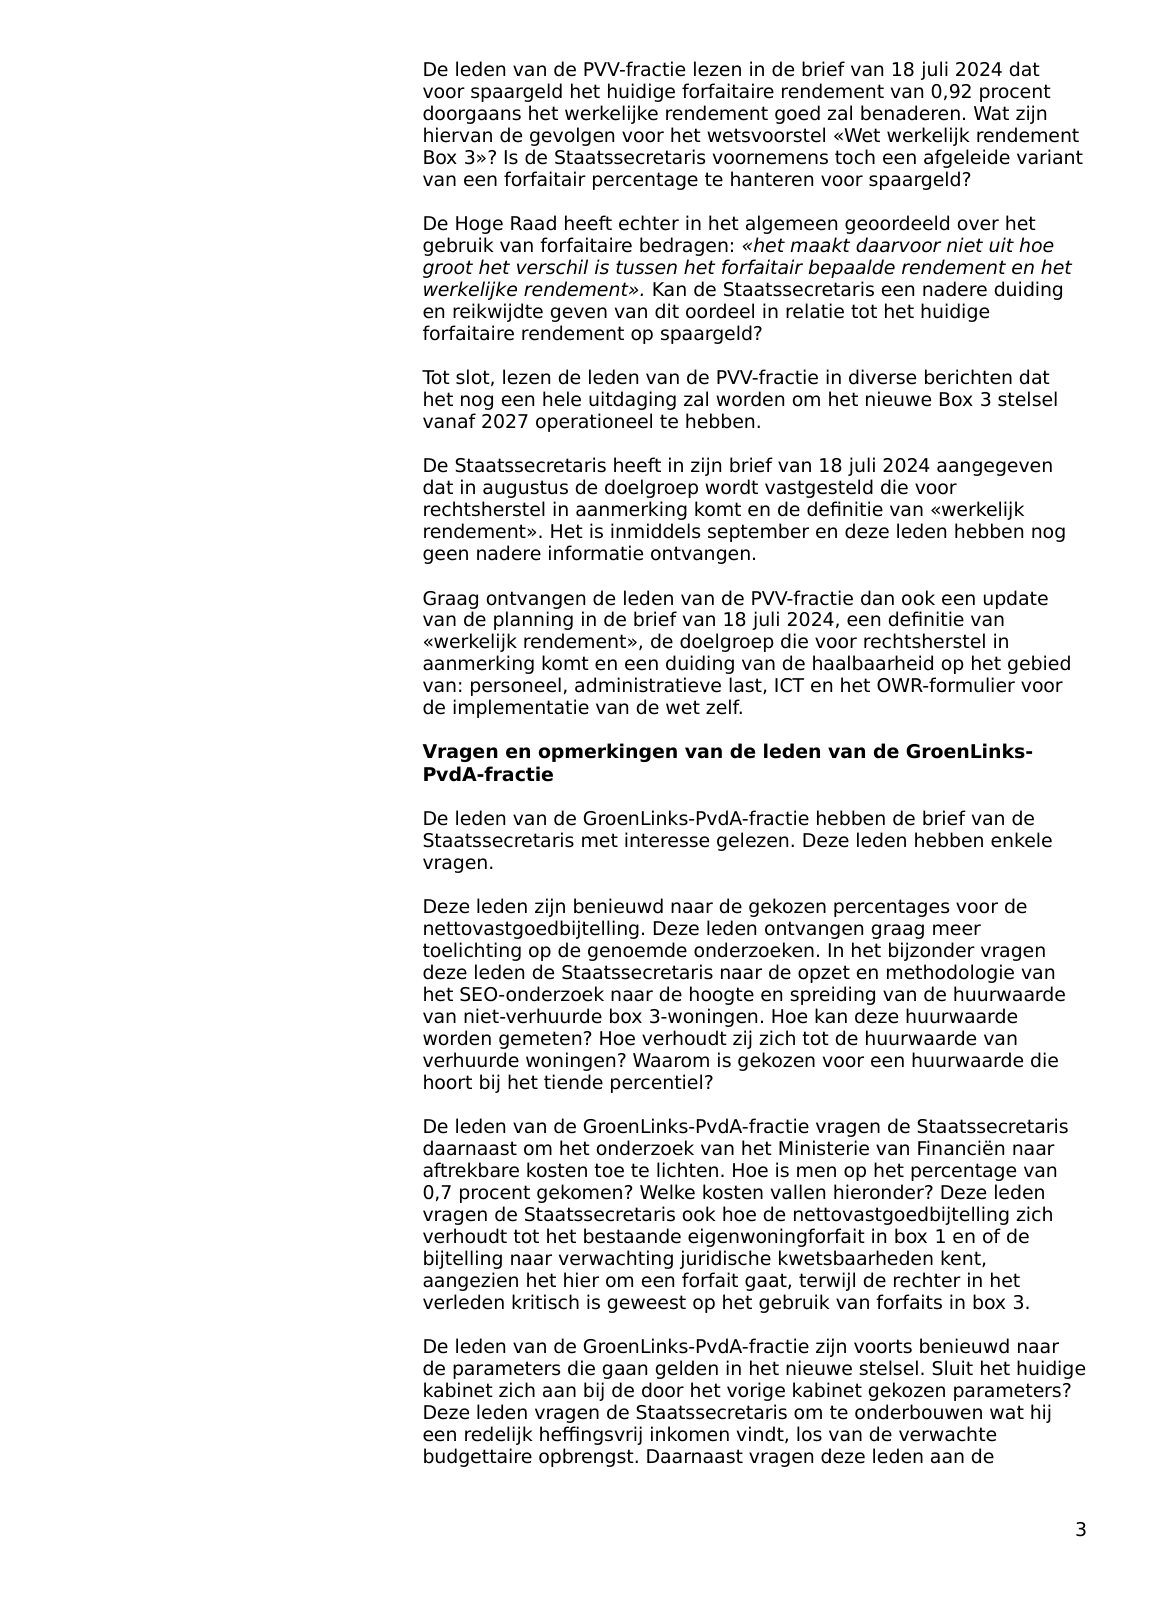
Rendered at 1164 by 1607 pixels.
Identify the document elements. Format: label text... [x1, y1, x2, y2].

subtitle Vragen en opmerkingen van de leden van de GroenLinks-PvdA-fractie [422, 741, 1087, 785]
text De leden van de GroenLinks-PvdA-fractie vragen de Staatssecretaris daarnaast om het onderzoek van het Ministerie van Financiën naar aftrekbare kosten toe te lichten. Hoe is men op het percentage van 0,7 procent gekomen? Welke kosten vallen hieronder? Deze leden vragen de Staatssecretaris ook hoe de nettovastgoedbijtelling zich verhoudt tot het bestaande eigenwoningforfait in box 1 en of de bijtelling naar verwachting juridische kwetsbaarheden kent, aangezien het hier om een forfait gaat, terwijl de rechter in het verleden kritisch is geweest op het gebruik van forfaits in box 3. [422, 1116, 1087, 1313]
text Graag ontvangen de leden van de PVV-fractie dan ook een update van de planning in de brief van 18 juli 2024, een definitie van «werkelijk rendement», de doelgroep die voor rechtsherstel in aanmerking komt en een duiding van de haalbaarheid op het gebied van: personeel, administratieve last, ICT en het OWR-formulier voor de implementatie van de wet zelf. [422, 587, 1087, 719]
text De leden van de PVV-fractie lezen in de brief van 18 juli 2024 dat voor spaargeld het huidige forfaitaire rendement van 0,92 procent doorgaans het werkelijke rendement goed zal benaderen. Wat zijn hiervan de gevolgen voor het wetsvoorstel «Wet werkelijk rendement Box 3»? Is de Staatssecretaris voornemens toch een afgeleide variant van een forfaitair percentage te hanteren voor spaargeld? [422, 59, 1087, 191]
text Tot slot, lezen de leden van de PVV-fractie in diverse berichten dat het nog een hele uitdaging zal worden om het nieuwe Box 3 stelsel vanaf 2027 operationeel te hebben. [422, 367, 1087, 433]
text De Hoge Raad heeft echter in het algemeen geoordeeld over het gebruik van forfaitaire bedragen: «het maakt daarvoor niet uit hoe groot het verschil is tussen het forfaitair bepaalde rendement en het werkelijke rendement». Kan de Staatssecretaris een nadere duiding en reikwijdte geven van dit oordeel in relatie tot het huidige forfaitaire rendement op spaargeld? [422, 213, 1087, 345]
text De leden van de GroenLinks-PvdA-fractie zijn voorts benieuwd naar de parameters die gaan gelden in het nieuwe stelsel. Sluit het huidige kabinet zich aan bij de door het vorige kabinet gekozen parameters? Deze leden vragen de Staatssecretaris om te onderbouwen wat hij een redelijk heffingsvrij inkomen vindt, los van de verwachte budgettaire opbrengst. Daarnaast vragen deze leden aan de [422, 1336, 1087, 1468]
text De Staatssecretaris heeft in zijn brief van 18 juli 2024 aangegeven dat in augustus de doelgroep wordt vastgesteld die voor rechtsherstel in aanmerking komt en de definitie van «werkelijk rendement». Het is inmiddels september en deze leden hebben nog geen nadere informatie ontvangen. [422, 455, 1087, 565]
text Deze leden zijn benieuwd naar de gekozen percentages voor de nettovastgoedbijtelling. Deze leden ontvangen graag meer toelichting op de genoemde onderzoeken. In het bijzonder vragen deze leden de Staatssecretaris naar de opzet en methodologie van het SEO-onderzoek naar de hoogte en spreiding van de huurwaarde van niet-verhuurde box 3-woningen. Hoe kan deze huurwaarde worden gemeten? Hoe verhoudt zij zich tot de huurwaarde van verhuurde woningen? Waarom is gekozen voor een huurwaarde die hoort bij het tiende percentiel? [422, 896, 1087, 1093]
text De leden van de GroenLinks-PvdA-fractie hebben de brief van de Staatssecretaris met interesse gelezen. Deze leden hebben enkele vragen. [422, 808, 1087, 873]
